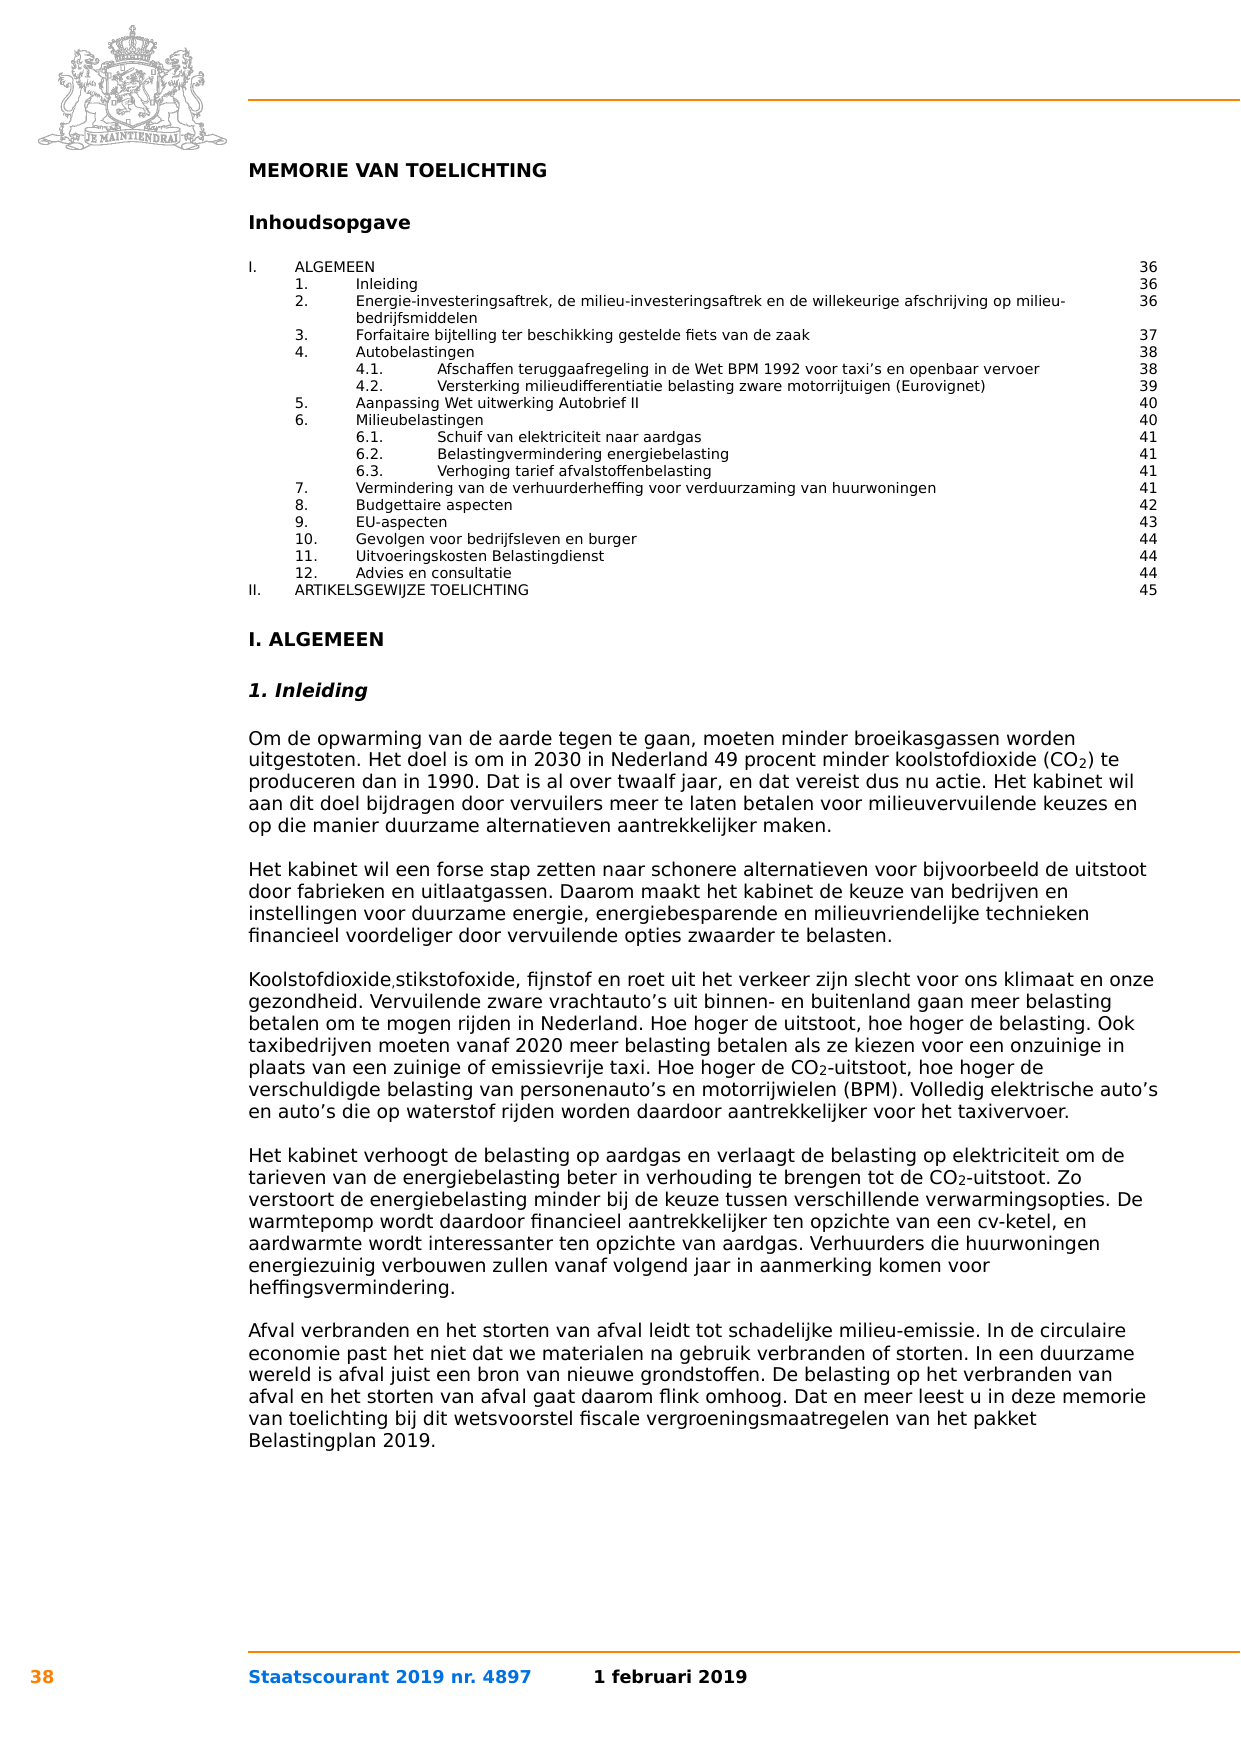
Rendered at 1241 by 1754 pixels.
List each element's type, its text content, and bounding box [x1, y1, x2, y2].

table_cell [248, 446, 289, 463]
text Het kabinet verhoogt de belasting op aardgas en verlaagt de belasting op elektriciteit om de tarieven van de energiebelasting beter in verhouding te brengen tot de CO2-uitstoot. Zo verstoort de energiebelasting minder bij de keuze tussen verschillende verwarmingsopties. De warmtepomp wordt daardoor financieel aantrekkelijker ten opzichte van een cv-ketel, en aardwarmte wordt interessanter ten opzichte van aardgas. Verhuurders die huurwoningen energiezuinig verbouwen zullen vanaf volgend jaar in aanmerking komen voor heffingsvermindering. [248, 1145, 1163, 1298]
text Afval verbranden en het storten van afval leidt tot schadelijke milieu-emissie. In de circulaire economie past het niet dat we materialen na gebruik verbranden of storten. In een duurzame wereld is afval juist een bron van nieuwe grondstoffen. De belasting op het verbranden van afval en het storten van afval gaat daarom flink omhoog. Dat en meer leest u in deze memorie van toelichting bij dit wetsvoorstel fiscale vergroeningsmaatregelen van het pakket Belastingplan 2019. [248, 1320, 1163, 1452]
table_header 36 [1082, 259, 1163, 276]
table_cell 40 [1082, 395, 1163, 412]
table_cell [248, 548, 289, 564]
table_cell EU-aspecten [350, 514, 1082, 531]
table_cell [248, 276, 289, 293]
table_cell [289, 429, 350, 446]
table_cell 42 [1082, 497, 1163, 513]
table_cell 4.2. [350, 378, 431, 395]
text Koolstofdioxide,stikstofoxide, fijnstof en roet uit het verkeer zijn slecht voor ons klimaat en onze gezondheid. Vervuilende zware vrachtauto’s uit binnen- en buitenland gaan meer belasting betalen om te mogen rijden in Nederland. Hoe hoger de uitstoot, hoe hoger de belasting. Ook taxibedrijven moeten vanaf 2020 meer belasting betalen als ze kiezen voor een onzuinige in plaats van een zuinige of emissievrije taxi. Hoe hoger de CO2-uitstoot, hoe hoger de verschuldigde belasting van personenauto’s en motorrijwielen (BPM). Volledig elektrische auto’s en auto’s die op waterstof rijden worden daardoor aantrekkelijker voor het taxivervoer. [248, 969, 1163, 1123]
table_header ALGEMEEN [289, 259, 1082, 276]
table_cell [248, 361, 289, 378]
table_cell 41 [1082, 446, 1163, 463]
table_cell 2. [289, 293, 350, 327]
table_cell 38 [1082, 361, 1163, 378]
table_cell [248, 378, 289, 395]
text Het kabinet wil een forse stap zetten naar schonere alternatieven voor bijvoorbeeld de uitstoot door fabrieken en uitlaatgassen. Daarom maakt het kabinet de keuze van bedrijven en instellingen voor duurzame energie, energiebesparende en milieuvriendelijke technieken financieel voordeliger door vervuilende opties zwaarder te belasten. [248, 859, 1163, 947]
table_cell Milieubelastingen [350, 412, 1082, 429]
table_cell 12. [289, 565, 350, 581]
table_cell [248, 565, 289, 581]
table_cell ARTIKELSGEWIJZE TOELICHTING [289, 581, 1082, 598]
table_cell [248, 480, 289, 497]
table_cell Verhoging tarief afvalstoffenbelasting [431, 463, 1082, 479]
table_cell 4. [289, 344, 350, 361]
subtitle I. ALGEMEEN [248, 628, 1163, 650]
table_cell 41 [1082, 480, 1163, 497]
table_cell 6. [289, 412, 350, 429]
table_cell [248, 497, 289, 513]
table_cell Gevolgen voor bedrijfsleven en burger [350, 531, 1082, 547]
table_cell Versterking milieudifferentiatie belasting zware motorrijtuigen (Eurovignet) [431, 378, 1082, 395]
table_cell Advies en consultatie [350, 565, 1082, 581]
table_cell [289, 361, 350, 378]
table_cell 3. [289, 327, 350, 344]
table_cell Afschaffen teruggaafregeling in de Wet BPM 1992 voor taxi’s en openbaar vervoer [431, 361, 1082, 378]
table_cell [248, 531, 289, 547]
table_cell 8. [289, 497, 350, 513]
table_cell 7. [289, 480, 350, 497]
table_cell Uitvoeringskosten Belastingdienst [350, 548, 1082, 564]
table_cell 5. [289, 395, 350, 412]
table_cell Belastingvermindering energiebelasting [431, 446, 1082, 463]
table_cell 43 [1082, 514, 1163, 531]
table_cell Energie-investeringsaftrek, de milieu-investeringsaftrek en de willekeurige afschrijving op milieu-bedrijfsmiddelen [350, 293, 1082, 327]
table_cell 11. [289, 548, 350, 564]
picture [38, 25, 227, 150]
table_cell 1. [289, 276, 350, 293]
table_cell Inleiding [350, 276, 1082, 293]
table_cell [248, 395, 289, 412]
table_cell 40 [1082, 412, 1163, 429]
table_cell 41 [1082, 429, 1163, 446]
table_cell 41 [1082, 463, 1163, 479]
subtitle MEMORIE VAN TOELICHTING [248, 160, 1163, 182]
table_cell [248, 293, 289, 327]
table_cell 9. [289, 514, 350, 531]
table_cell [248, 412, 289, 429]
table_cell [248, 327, 289, 344]
table_cell 6.2. [350, 446, 431, 463]
table_cell Vermindering van de verhuurderheffing voor verduurzaming van huurwoningen [350, 480, 1082, 497]
table_cell Autobelastingen [350, 344, 1082, 361]
table_cell Schuif van elektriciteit naar aardgas [431, 429, 1082, 446]
table_cell 45 [1082, 581, 1163, 598]
table_cell [248, 463, 289, 479]
table_cell [289, 378, 350, 395]
table_cell [289, 463, 350, 479]
table_cell 39 [1082, 378, 1163, 395]
table_cell Aanpassing Wet uitwerking Autobrief II [350, 395, 1082, 412]
table_cell Forfaitaire bijtelling ter beschikking gestelde fiets van de zaak [350, 327, 1082, 344]
table_cell 36 [1082, 276, 1163, 293]
table_cell 44 [1082, 531, 1163, 547]
table_cell II. [248, 581, 289, 598]
table_cell 36 [1082, 293, 1163, 327]
table_cell 44 [1082, 565, 1163, 581]
table_cell [248, 344, 289, 361]
table_cell 6.1. [350, 429, 431, 446]
table_cell Budgettaire aspecten [350, 497, 1082, 513]
table_cell 44 [1082, 548, 1163, 564]
subtitle Inhoudsopgave [248, 212, 1163, 234]
table_header I. [248, 259, 289, 276]
table_cell [248, 429, 289, 446]
table_cell 38 [1082, 344, 1163, 361]
subtitle 1. Inleiding [248, 680, 1163, 702]
text Om de opwarming van de aarde tegen te gaan, moeten minder broeikasgassen worden uitgestoten. Het doel is om in 2030 in Nederland 49 procent minder koolstofdioxide (CO2) te produceren dan in 1990. Dat is al over twaalf jaar, en dat vereist dus nu actie. Het kabinet wil aan dit doel bijdragen door vervuilers meer te laten betalen voor milieuvervuilende keuzes en op die manier duurzame alternatieven aantrekkelijker maken. [248, 727, 1163, 837]
table_cell [289, 446, 350, 463]
table_cell 37 [1082, 327, 1163, 344]
table_cell 4.1. [350, 361, 431, 378]
table_cell 6.3. [350, 463, 431, 479]
table_cell 10. [289, 531, 350, 547]
table_cell [248, 514, 289, 531]
